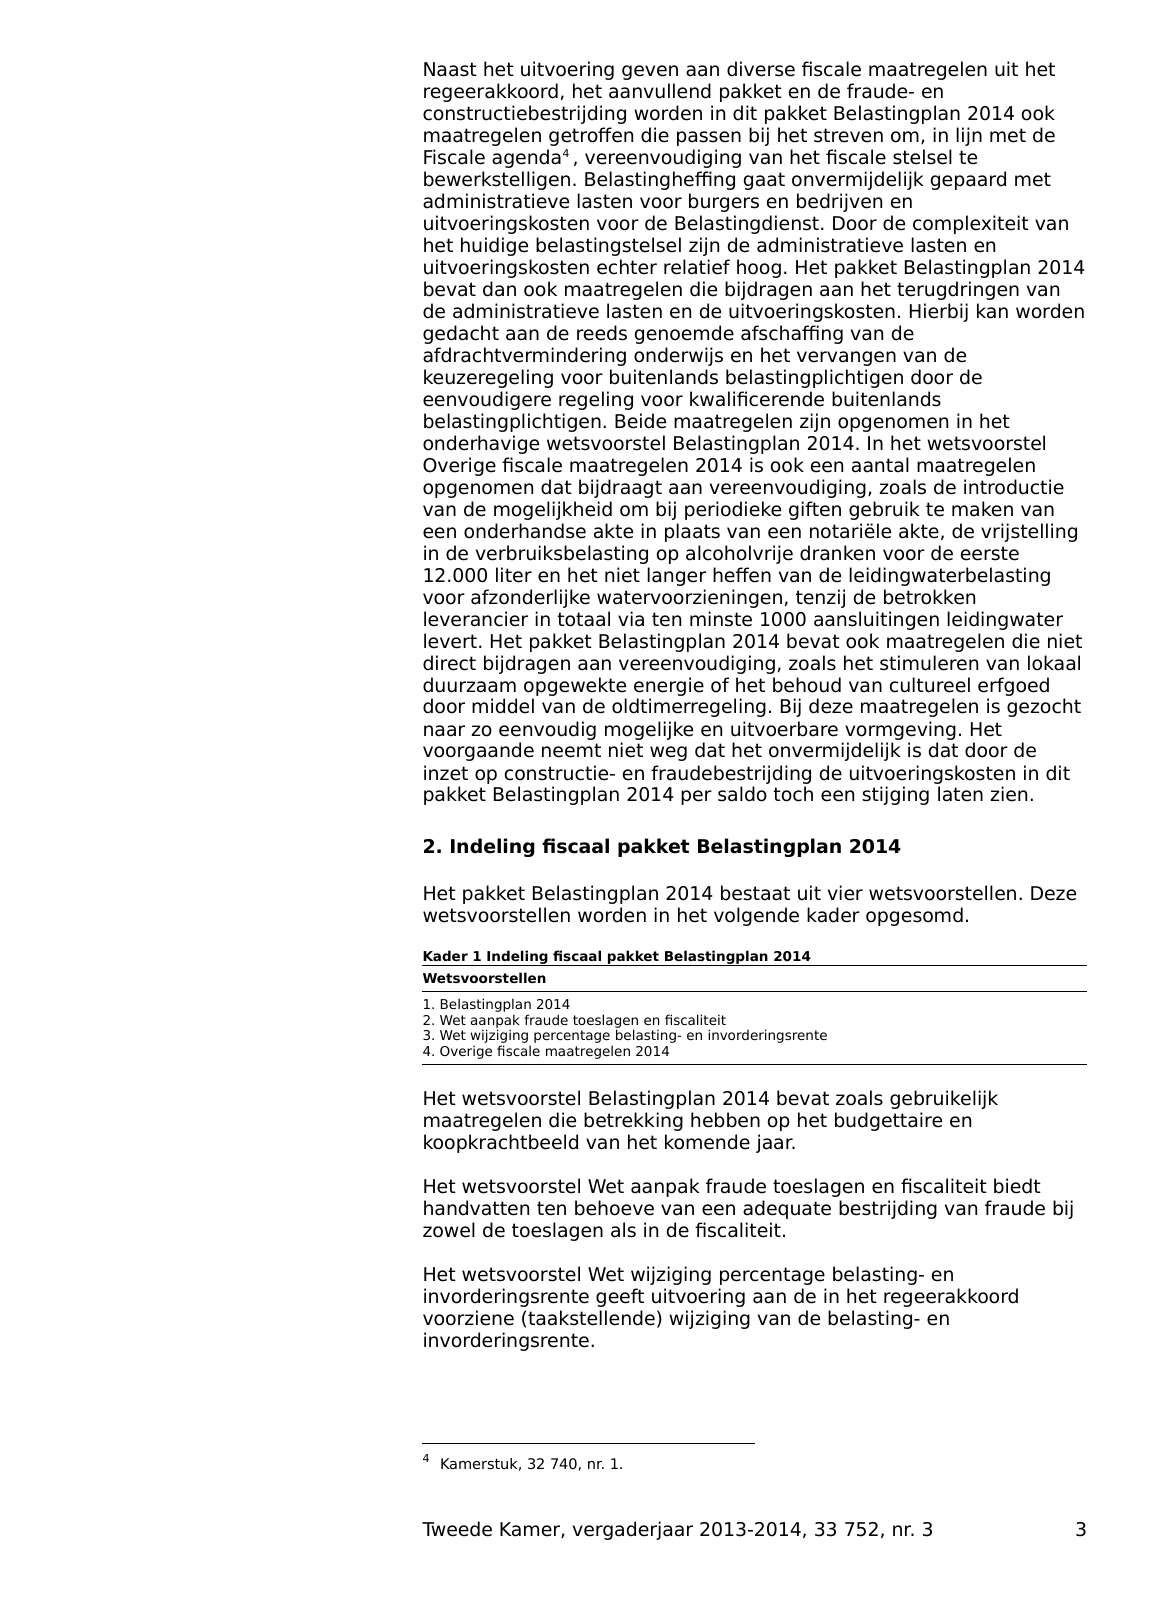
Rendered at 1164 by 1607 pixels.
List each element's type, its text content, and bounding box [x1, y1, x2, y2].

table_cell 1. Belastingplan 2014 [422, 992, 1087, 1012]
text Kamerstuk, 32 740, nr. 1. [422, 1452, 1087, 1474]
table_cell Wetsvoorstellen [422, 966, 1087, 991]
text Het wetsvoorstel Wet aanpak fraude toeslagen en fiscaliteit biedt handvatten ten behoeve van een adequate bestrijding van fraude bij zowel de toeslagen als in de fiscaliteit. [422, 1176, 1087, 1242]
table_cell 2. Wet aanpak fraude toeslagen en fiscaliteit [422, 1013, 1087, 1028]
text Het wetsvoorstel Wet wijziging percentage belasting- en invorderingsrente geeft uitvoering aan de in het regeerakkoord voorziene (taakstellende) wijziging van de belasting- en invorderingsrente. [422, 1264, 1087, 1352]
text Het wetsvoorstel Belastingplan 2014 bevat zoals gebruikelijk maatregelen die betrekking hebben op het budgettaire en koopkrachtbeeld van het komende jaar. [422, 1088, 1087, 1153]
table_cell 3. Wet wijziging percentage belasting- en invorderingsrente [422, 1028, 1087, 1044]
text Het pakket Belastingplan 2014 bestaat uit vier wetsvoorstellen. Deze wetsvoorstellen worden in het volgende kader opgesomd. [422, 883, 1087, 927]
table_header Kader 1 Indeling fiscaal pakket Belastingplan 2014 [422, 949, 1087, 965]
text Naast het uitvoering geven aan diverse fiscale maatregelen uit het regeerakkoord, het aanvullend pakket en de fraude- en constructiebestrijding worden in dit pakket Belastingplan 2014 ook maatregelen getroffen die passen bij het streven om, in lijn met de Fiscale agenda, vereenvoudiging van het fiscale stelsel te bewerkstelligen. Belastingheffing gaat onvermijdelijk gepaard met administratieve lasten voor burgers en bedrijven en uitvoeringskosten voor de Belastingdienst. Door de complexiteit van het huidige belastingstelsel zijn de administratieve lasten en uitvoeringskosten echter relatief hoog. Het pakket Belastingplan 2014 bevat dan ook maatregelen die bijdragen aan het terugdringen van de administratieve lasten en de uitvoeringskosten. Hierbij kan worden gedacht aan de reeds genoemde afschaffing van de afdrachtvermindering onderwijs en het vervangen van de keuzeregeling voor buitenlands belastingplichtigen door de eenvoudigere regeling voor kwalificerende buitenlands belastingplichtigen. Beide maatregelen zijn opgenomen in het onderhavige wetsvoorstel Belastingplan 2014. In het wetsvoorstel Overige fiscale maatregelen 2014 is ook een aantal maatregelen opgenomen dat bijdraagt aan vereenvoudiging, zoals de introductie van de mogelijkheid om bij periodieke giften gebruik te maken van een onderhandse akte in plaats van een notariële akte, de vrijstelling in de verbruiksbelasting op alcoholvrije dranken voor de eerste 12.000 liter en het niet langer heffen van de leidingwaterbelasting voor afzonderlijke watervoorzieningen, tenzij de betrokken leverancier in totaal via ten minste 1000 aansluitingen leidingwater levert. Het pakket Belastingplan 2014 bevat ook maatregelen die niet direct bijdragen aan vereenvoudiging, zoals het stimuleren van lokaal duurzaam opgewekte energie of het behoud van cultureel erfgoed door middel van de oldtimerregeling. Bij deze maatregelen is gezocht naar zo eenvoudig mogelijke en uitvoerbare vormgeving. Het voorgaande neemt niet weg dat het onvermijdelijk is dat door de inzet op constructie- en fraudebestrijding de uitvoeringskosten in dit pakket Belastingplan 2014 per saldo toch een stijging laten zien. [422, 59, 1087, 806]
table_cell 4. Overige fiscale maatregelen 2014 [422, 1044, 1087, 1064]
subtitle 2. Indeling fiscaal pakket Belastingplan 2014 [422, 836, 1087, 858]
